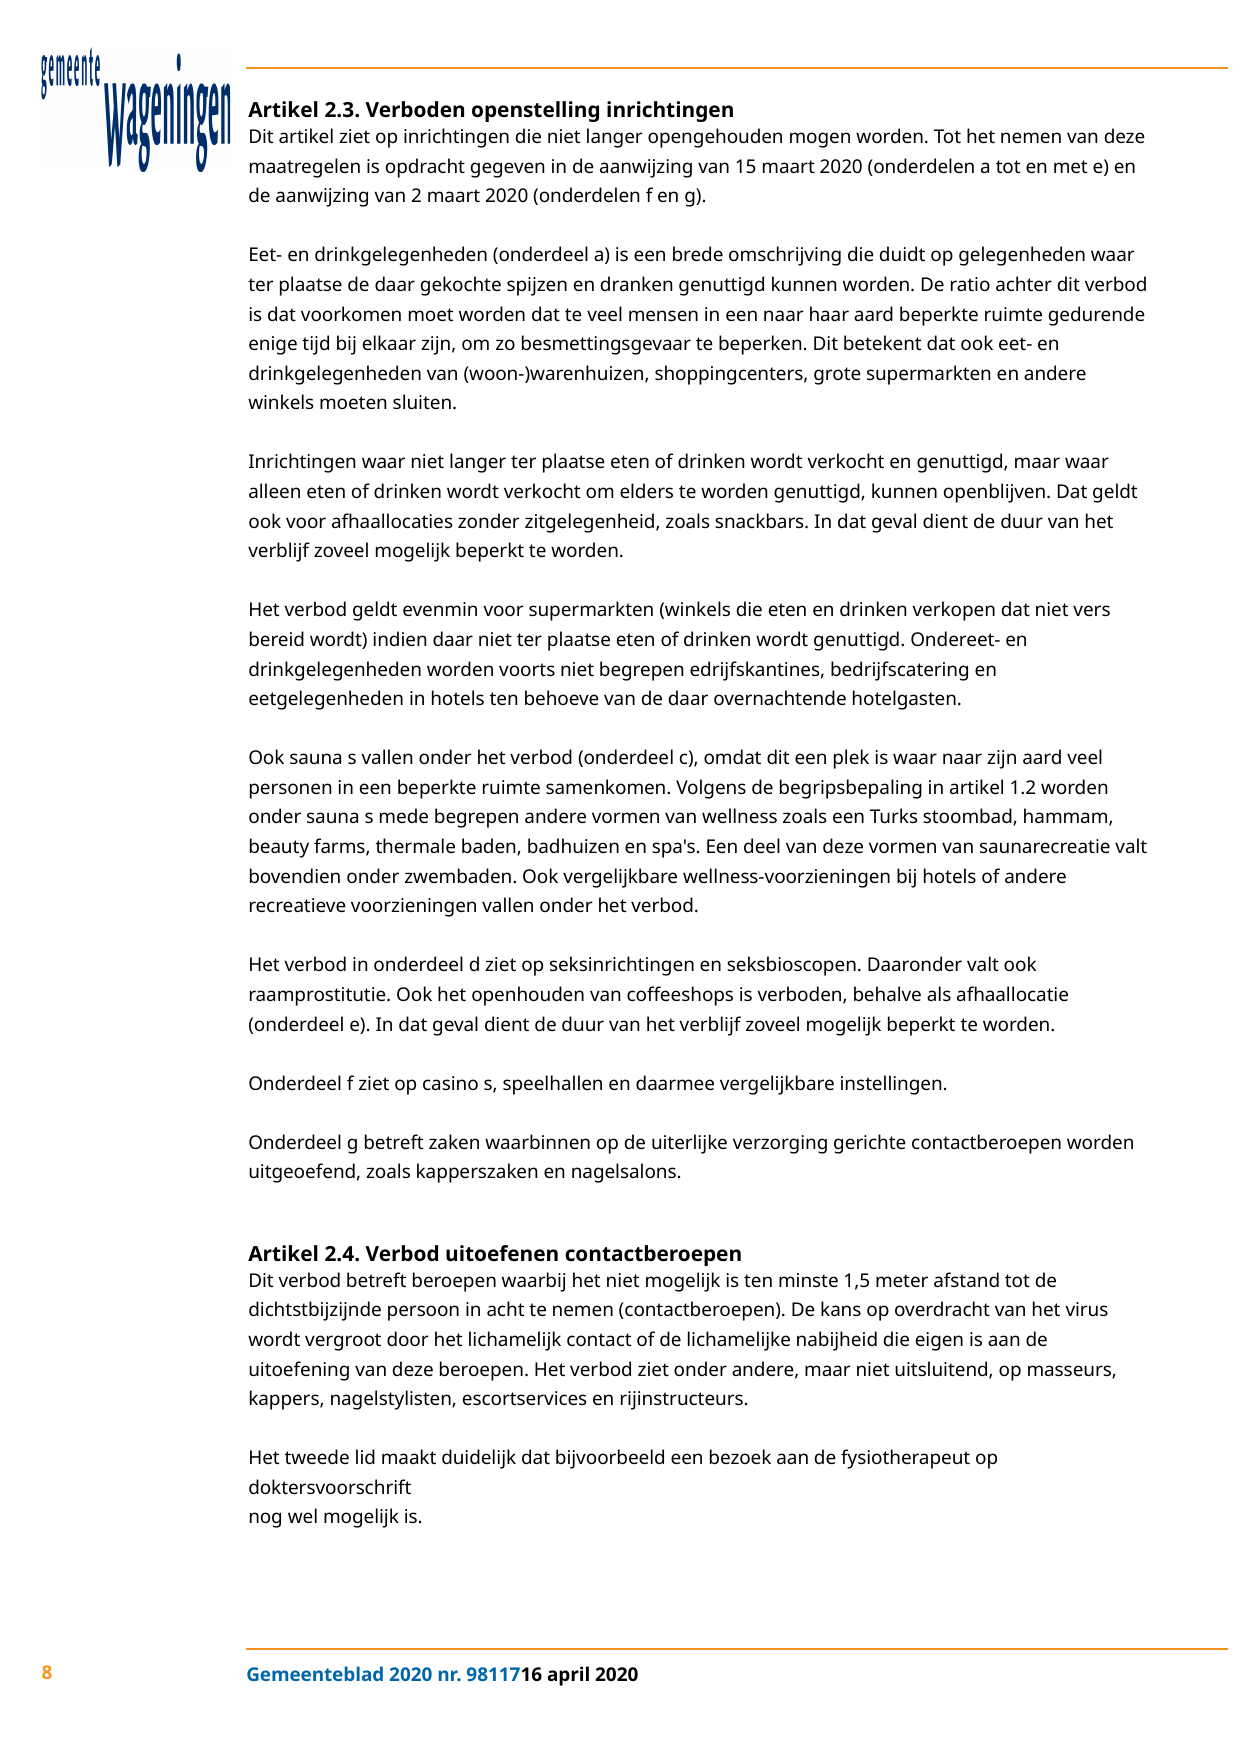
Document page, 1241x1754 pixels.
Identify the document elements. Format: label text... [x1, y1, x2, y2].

text Artikel 2.3. Verboden openstelling inrichtingen [248, 95, 1152, 123]
text Dit artikel ziet op inrichtingen die niet langer opengehouden mogen worden. Tot het nemen van deze maatregelen is opdracht gegeven in de aanwijzing van 15 maart 2020 (onderdelen a tot en met e) en de aanwijzing van 2 maart 2020 (onderdelen f en g). [248, 123, 1152, 208]
text Dit verbod betreft beroepen waarbij het niet mogelijk is ten minste 1,5 meter afstand tot de dichtstbijzijnde persoon in acht te nemen (contactberoepen). De kans op overdracht van het virus wordt vergroot door het lichamelijk contact of de lichamelijke nabijheid die eigen is aan de uitoefening van deze beroepen. Het verbod ziet onder andere, maar niet uitsluitend, op masseurs, kappers, nagelstylisten, escortservices en rijinstructeurs. [248, 1267, 1152, 1411]
text Eet- en drinkgelegenheden (onderdeel a) is een brede omschrijving die duidt op gelegenheden waar ter plaatse de daar gekochte spijzen en dranken genuttigd kunnen worden. De ratio achter dit verbod is dat voorkomen moet worden dat te veel mensen in een naar haar aard beperkte ruimte gedurende enige tijd bij elkaar zijn, om zo besmettingsgevaar te beperken. Dit betekent dat ook eet- en drinkgelegenheden van (woon-)warenhuizen, shoppingcenters, grote supermarkten en andere winkels moeten sluiten. [248, 242, 1152, 415]
text Artikel 2.4. Verbod uitoefenen contactberoepen [248, 1239, 1152, 1267]
text nog wel mogelijk is. [248, 1504, 1152, 1529]
text Het tweede lid maakt duidelijk dat bijvoorbeeld een bezoek aan de fysiotherapeut op doktersvoorschrift [248, 1444, 1152, 1500]
picture [41, 47, 231, 172]
text Onderdeel g betreft zaken waarbinnen op de uiterlijke verzorging gerichte contactberoepen worden uitgeoefend, zoals kapperszaken en nagelsalons. [248, 1129, 1152, 1184]
text Ook sauna s vallen onder het verbod (onderdeel c), omdat dit een plek is waar naar zijn aard veel personen in een beperkte ruimte samenkomen. Volgens de begripsbepaling in artikel 1.2 worden onder sauna s mede begrepen andere vormen van wellness zoals een Turks stoombad, hammam, beauty farms, thermale baden, badhuizen en spa's. Een deel van deze vormen van saunarecreatie valt bovendien onder zwembaden. Ook vergelijkbare wellness-voorzieningen bij hotels of andere recreatieve voorzieningen vallen onder het verbod. [248, 744, 1152, 918]
text Onderdeel f ziet op casino s, speelhallen en daarmee vergelijkbare instellingen. [248, 1070, 1152, 1096]
text Het verbod in onderdeel d ziet op seksinrichtingen en seksbioscopen. Daaronder valt ook raamprostitutie. Ook het openhouden van coffeeshops is verboden, behalve als afhaallocatie (onderdeel e). In dat geval dient de duur van het verblijf zoveel mogelijk beperkt te worden. [248, 952, 1152, 1036]
text Inrichtingen waar niet langer ter plaatse eten of drinken wordt verkocht en genuttigd, maar waar alleen eten of drinken wordt verkocht om elders te worden genuttigd, kunnen openblijven. Dat geldt ook voor afhaallocaties zonder zitgelegenheid, zoals snackbars. In dat geval dient de duur van het verblijf zoveel mogelijk beperkt te worden. [248, 449, 1152, 563]
text Het verbod geldt evenmin voor supermarkten (winkels die eten en drinken verkopen dat niet vers bereid wordt) indien daar niet ter plaatse eten of drinken wordt genuttigd. Ondereet- en drinkgelegenheden worden voorts niet begrepen edrijfskantines, bedrijfscatering en eetgelegenheden in hotels ten behoeve van de daar overnachtende hotelgasten. [248, 597, 1152, 711]
